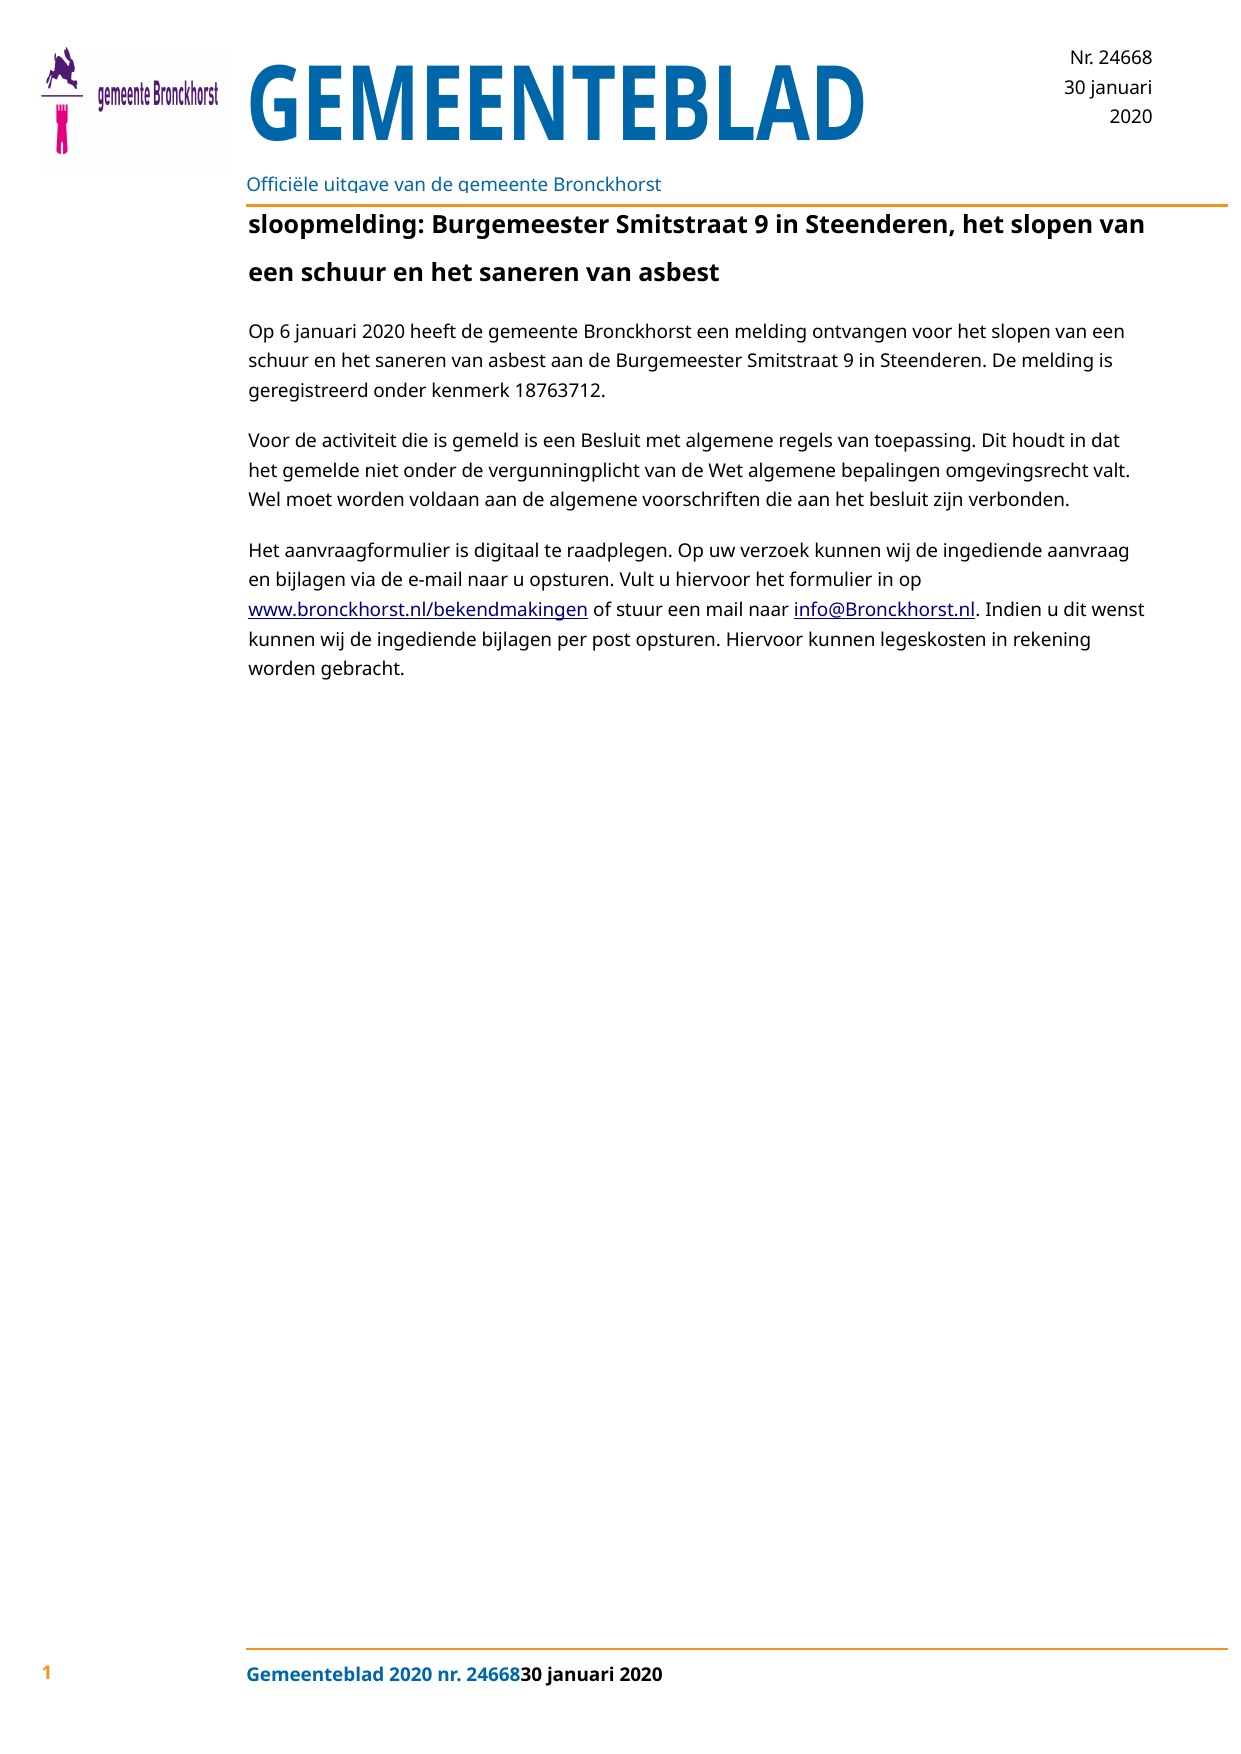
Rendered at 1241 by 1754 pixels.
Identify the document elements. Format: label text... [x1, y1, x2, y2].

picture [41, 47, 231, 172]
text Op 6 januari 2020 heeft de gemeente Bronckhorst een melding ontvangen voor het slopen van een schuur en het saneren van asbest aan de Burgemeester Smitstraat 9 in Steenderen. De melding is geregistreerd onder kenmerk 18763712. [248, 318, 1152, 403]
text Het aanvraagformulier is digitaal te raadplegen. Op uw verzoek kunnen wij de ingediende aanvraag en bijlagen via de e-mail naar u opsturen. Vult u hiervoor het formulier in op www.bronckhorst.nl/bekendmakingen of stuur een mail naar info@Bronckhorst.nl. Indien u dit wenst kunnen wij de ingediende bijlagen per post opsturen. Hiervoor kunnen legeskosten in rekening worden gebracht. [248, 537, 1152, 681]
text Voor de activiteit die is gemeld is een Besluit met algemene regels van toepassing. Dit houdt in dat het gemelde niet onder de vergunningplicht van de Wet algemene bepalingen omgevingsrecht valt. Wel moet worden voldaan aan de algemene voorschriften die aan het besluit zijn verbonden. [248, 427, 1152, 512]
text sloopmelding: Burgemeester Smitstraat 9 in Steenderen, het slopen van een schuur en het saneren van asbest [248, 207, 1152, 288]
